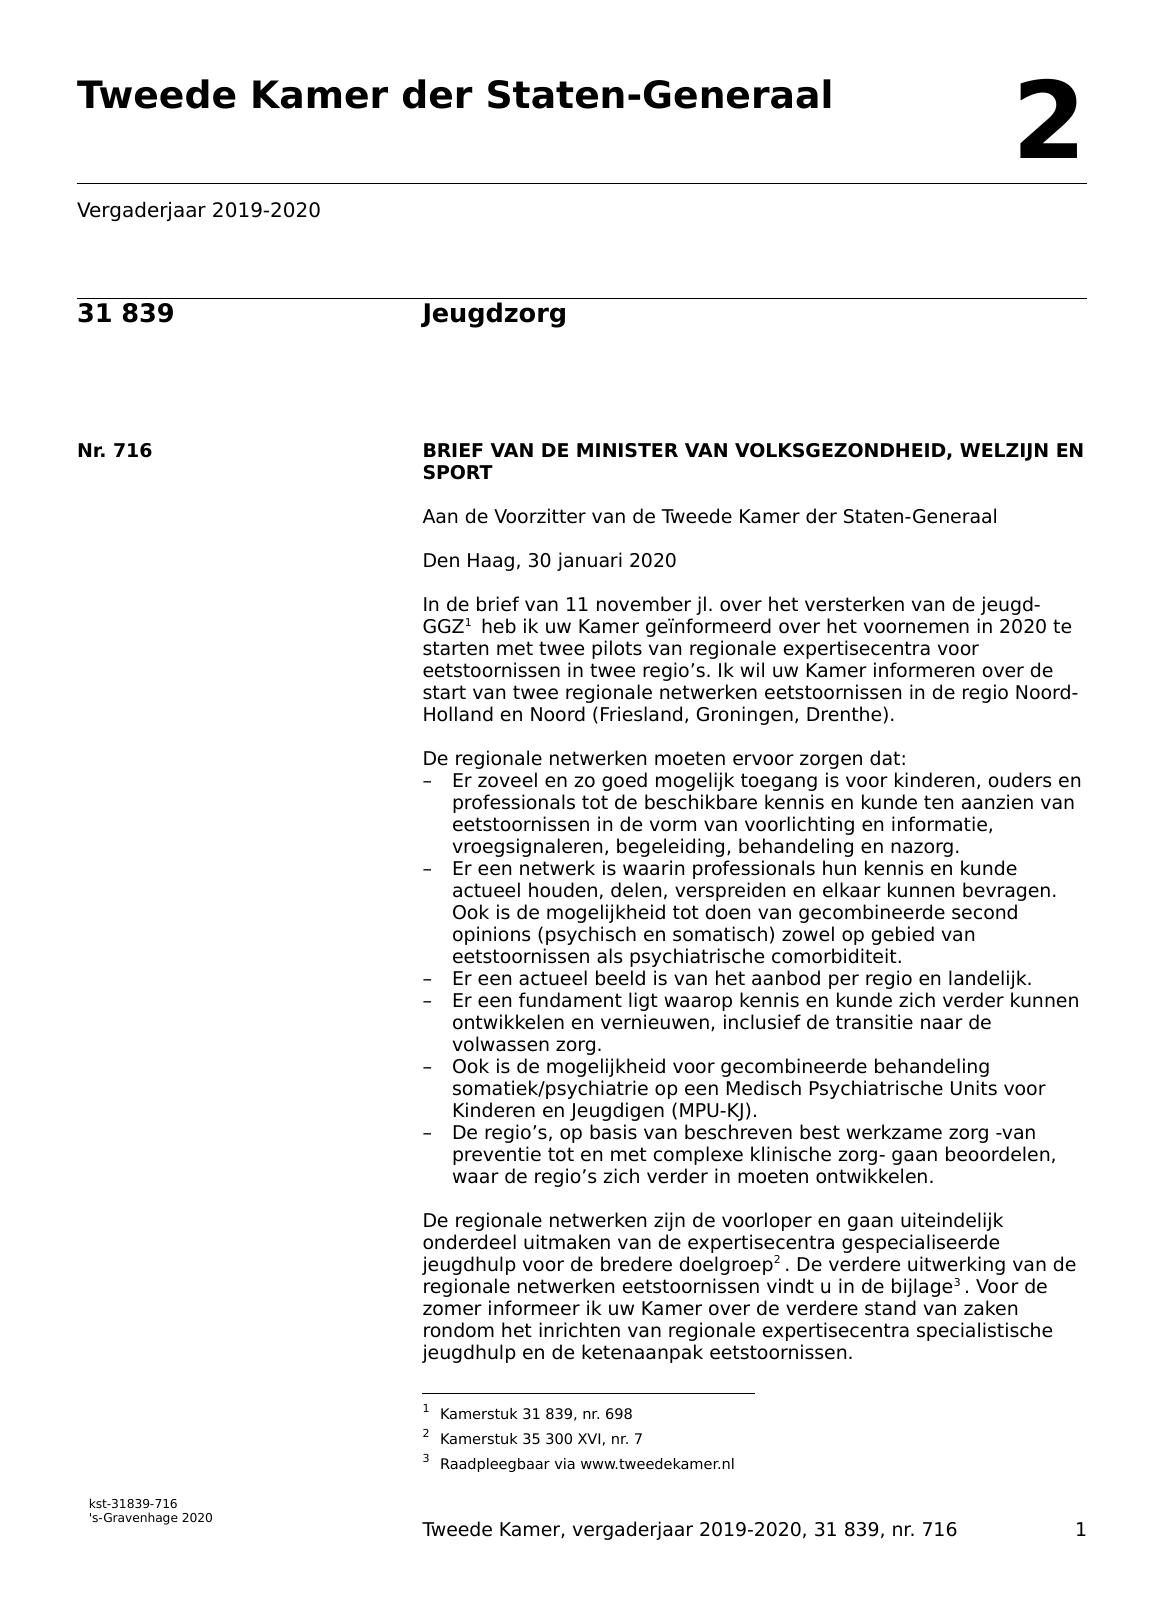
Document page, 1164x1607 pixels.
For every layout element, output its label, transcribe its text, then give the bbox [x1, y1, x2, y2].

text – Er een fundament ligt waarop kennis en kunde zich verder kunnen ontwikkelen en vernieuwen, inclusief de transitie naar de volwassen zorg. [422, 990, 1087, 1056]
subtitle 31 839 Jeugdzorg [77, 299, 1087, 329]
subtitle Nr. 716 BRIEF VAN DE MINISTER VAN VOLKSGEZONDHEID, WELZIJN EN SPORT [77, 440, 1087, 484]
text – Er een netwerk is waarin professionals hun kennis en kunde actueel houden, delen, verspreiden en elkaar kunnen bevragen. Ook is de mogelijkheid tot doen van gecombineerde second opinions (psychisch en somatisch) zowel op gebied van eetstoornissen als psychiatrische comorbiditeit. [422, 858, 1087, 968]
text Kamerstuk 35 300 XVI, nr. 7 [422, 1427, 1087, 1449]
text In de brief van 11 november jl. over het versterken van de jeugd-GGZ heb ik uw Kamer geïnformeerd over het voornemen in 2020 te starten met twee pilots van regionale expertisecentra voor eetstoornissen in twee regio’s. Ik wil uw Kamer informeren over de start van twee regionale netwerken eetstoornissen in de regio Noord-Holland en Noord (Friesland, Groningen, Drenthe). [422, 594, 1087, 726]
text Kamerstuk 31 839, nr. 698 [422, 1402, 1087, 1424]
text – De regio’s, op basis van beschreven best werkzame zorg -van preventie tot en met complexe klinische zorg- gaan beoordelen, waar de regio’s zich verder in moeten ontwikkelen. [422, 1122, 1087, 1188]
text Den Haag, 30 januari 2020 [422, 550, 1087, 572]
text De regionale netwerken moeten ervoor zorgen dat: [422, 748, 1087, 770]
text De regionale netwerken zijn de voorloper en gaan uiteindelijk onderdeel uitmaken van de expertisecentra gespecialiseerde jeugdhulp voor de bredere doelgroep. De verdere uitwerking van de regionale netwerken eetstoornissen vindt u in de bijlage. Voor de zomer informeer ik uw Kamer over de verdere stand van zaken rondom het inrichten van regionale expertisecentra specialistische jeugdhulp en de ketenaanpak eetstoornissen. [422, 1210, 1087, 1364]
table_cell Vergaderjaar 2019-2020 [77, 184, 1087, 298]
text – Er een actueel beeld is van het aanbod per regio en landelijk. [422, 968, 1087, 990]
text kst-31839-716 [88, 1497, 323, 1511]
text – Ook is de mogelijkheid voor gecombineerde behandeling somatiek/psychiatrie op een Medisch Psychiatrische Units voor Kinderen en Jeugdigen (MPU-KJ). [422, 1056, 1087, 1122]
text 's-Gravenhage 2020 [88, 1511, 323, 1525]
text – Er zoveel en zo goed mogelijk toegang is voor kinderen, ouders en professionals tot de beschikbare kennis en kunde ten aanzien van eetstoornissen in de vorm van voorlichting en informatie, vroegsignaleren, begeleiding, behandeling en nazorg. [422, 770, 1087, 858]
table_header Tweede Kamer der Staten-Generaal [77, 59, 886, 183]
text Aan de Voorzitter van de Tweede Kamer der Staten-Generaal [422, 506, 1087, 528]
table_header 2 [886, 59, 1087, 183]
text Raadpleegbaar via www.tweedekamer.nl [422, 1452, 1087, 1474]
